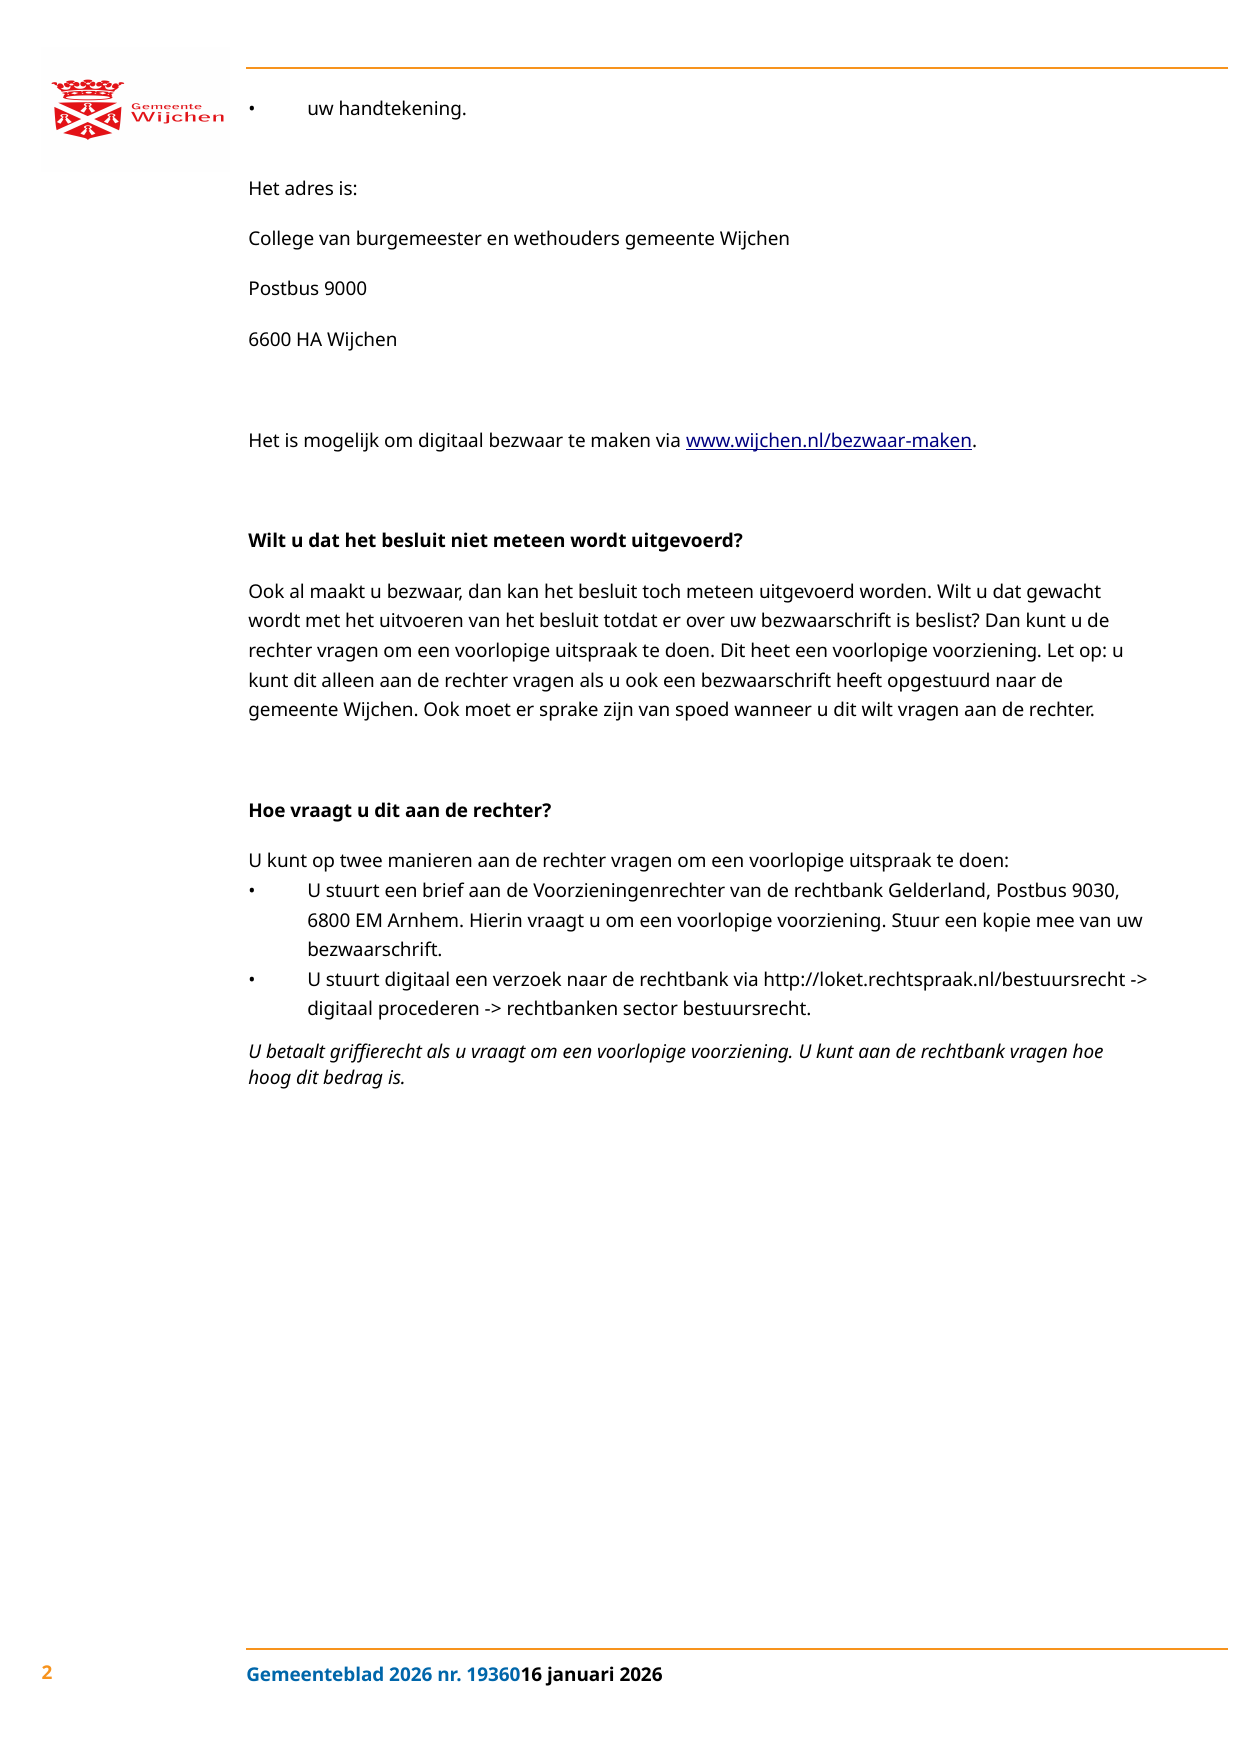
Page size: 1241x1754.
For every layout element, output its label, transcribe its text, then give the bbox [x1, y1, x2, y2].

text Wilt u dat het besluit niet meteen wordt uitgevoerd? [248, 528, 1152, 553]
text Het is mogelijk om digitaal bezwaar te maken via www.wijchen.nl/bezwaar-maken. [248, 427, 1152, 453]
list U stuurt een brief aan de Voorzieningenrechter van de rechtbank Gelderland, Postbus 9030, 6800 EM Arnhem. Hierin vraagt u om een voorlopige voorziening. Stuur een kopie mee van uw bezwaarschrift. [248, 877, 1152, 962]
text 6600 HA Wijchen [248, 326, 1152, 352]
text Postbus 9000 [248, 276, 1152, 301]
text Het adres is: [248, 175, 1152, 201]
text U betaalt griffierecht als u vraagt om een voorlopige voorziening. U kunt aan de rechtbank vragen hoe hoog dit bedrag is. [248, 1039, 1152, 1090]
text Hoe vraagt u dit aan de rechter? [248, 797, 1152, 823]
list uw handtekening. [248, 95, 1152, 121]
text Ook al maakt u bezwaar, dan kan het besluit toch meteen uitgevoerd worden. Wilt u dat gewacht wordt met het uitvoeren van het besluit totdat er over uw bezwaarschrift is beslist? Dan kunt u de rechter vragen om een voorlopige uitspraak te doen. Dit heet een voorlopige voorziening. Let op: u kunt dit alleen aan de rechter vragen als u ook een bezwaarschrift heeft opgestuurd naar de gemeente Wijchen. Ook moet er sprake zijn van spoed wanneer u dit wilt vragen aan de rechter. [248, 578, 1152, 722]
picture [41, 47, 231, 172]
list U stuurt digitaal een verzoek naar de rechtbank via http://loket.rechtspraak.nl/bestuursrecht -> digitaal procederen -> rechtbanken sector bestuursrecht. [248, 966, 1152, 1021]
text U kunt op twee manieren aan de rechter vragen om een voorlopige uitspraak te doen: [248, 848, 1152, 873]
text College van burgemeester en wethouders gemeente Wijchen [248, 225, 1152, 251]
